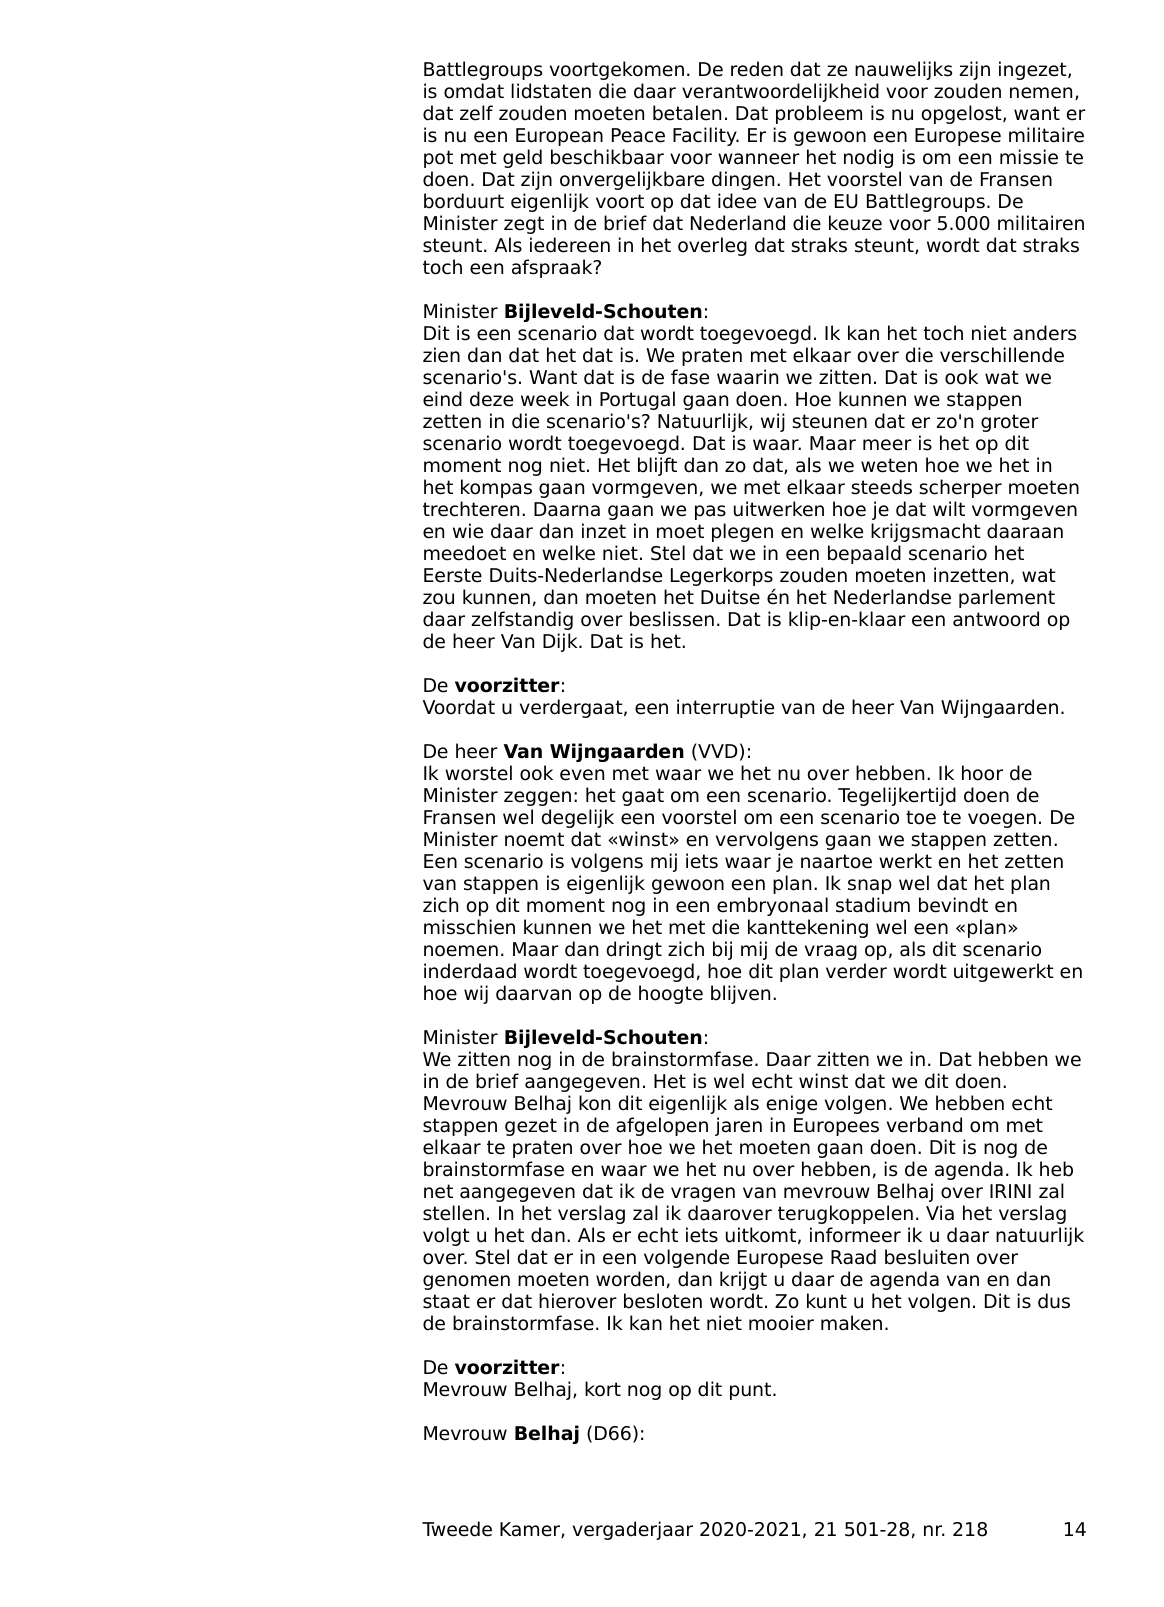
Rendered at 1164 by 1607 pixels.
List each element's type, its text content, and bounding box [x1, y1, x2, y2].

text Battlegroups voortgekomen. De reden dat ze nauwelijks zijn ingezet, is omdat lidstaten die daar verantwoordelijkheid voor zouden nemen, dat zelf zouden moeten betalen. Dat probleem is nu opgelost, want er is nu een European Peace Facility. Er is gewoon een Europese militaire pot met geld beschikbaar voor wanneer het nodig is om een missie te doen. Dat zijn onvergelijkbare dingen. Het voorstel van de Fransen borduurt eigenlijk voort op dat idee van de EU Battlegroups. De Minister zegt in de brief dat Nederland die keuze voor 5.000 militairen steunt. Als iedereen in het overleg dat straks steunt, wordt dat straks toch een afspraak? [422, 59, 1087, 279]
text Mevrouw Belhaj, kort nog op dit punt. [422, 1379, 1087, 1401]
text Minister Bijleveld-Schouten: [422, 301, 1087, 323]
text De voorzitter: [422, 1357, 1087, 1379]
text De voorzitter: [422, 675, 1087, 697]
text We zitten nog in de brainstormfase. Daar zitten we in. Dat hebben we in de brief aangegeven. Het is wel echt winst dat we dit doen. Mevrouw Belhaj kon dit eigenlijk als enige volgen. We hebben echt stappen gezet in de afgelopen jaren in Europees verband om met elkaar te praten over hoe we het moeten gaan doen. Dit is nog de brainstormfase en waar we het nu over hebben, is de agenda. Ik heb net aangegeven dat ik de vragen van mevrouw Belhaj over IRINI zal stellen. In het verslag zal ik daarover terugkoppelen. Via het verslag volgt u het dan. Als er echt iets uitkomt, informeer ik u daar natuurlijk over. Stel dat er in een volgende Europese Raad besluiten over genomen moeten worden, dan krijgt u daar de agenda van en dan staat er dat hierover besloten wordt. Zo kunt u het volgen. Dit is dus de brainstormfase. Ik kan het niet mooier maken. [422, 1049, 1087, 1335]
text De heer Van Wijngaarden (VVD): [422, 741, 1087, 763]
text Ik worstel ook even met waar we het nu over hebben. Ik hoor de Minister zeggen: het gaat om een scenario. Tegelijkertijd doen de Fransen wel degelijk een voorstel om een scenario toe te voegen. De Minister noemt dat «winst» en vervolgens gaan we stappen zetten. Een scenario is volgens mij iets waar je naartoe werkt en het zetten van stappen is eigenlijk gewoon een plan. Ik snap wel dat het plan zich op dit moment nog in een embryonaal stadium bevindt en misschien kunnen we het met die kanttekening wel een «plan» noemen. Maar dan dringt zich bij mij de vraag op, als dit scenario inderdaad wordt toegevoegd, hoe dit plan verder wordt uitgewerkt en hoe wij daarvan op de hoogte blijven. [422, 763, 1087, 1005]
text Mevrouw Belhaj (D66): [422, 1423, 1087, 1445]
text Voordat u verdergaat, een interruptie van de heer Van Wijngaarden. [422, 697, 1087, 719]
text Dit is een scenario dat wordt toegevoegd. Ik kan het toch niet anders zien dan dat het dat is. We praten met elkaar over die verschillende scenario's. Want dat is de fase waarin we zitten. Dat is ook wat we eind deze week in Portugal gaan doen. Hoe kunnen we stappen zetten in die scenario's? Natuurlijk, wij steunen dat er zo'n groter scenario wordt toegevoegd. Dat is waar. Maar meer is het op dit moment nog niet. Het blijft dan zo dat, als we weten hoe we het in het kompas gaan vormgeven, we met elkaar steeds scherper moeten trechteren. Daarna gaan we pas uitwerken hoe je dat wilt vormgeven en wie daar dan inzet in moet plegen en welke krijgsmacht daaraan meedoet en welke niet. Stel dat we in een bepaald scenario het Eerste Duits-Nederlandse Legerkorps zouden moeten inzetten, wat zou kunnen, dan moeten het Duitse én het Nederlandse parlement daar zelfstandig over beslissen. Dat is klip-en-klaar een antwoord op de heer Van Dijk. Dat is het. [422, 323, 1087, 653]
text Minister Bijleveld-Schouten: [422, 1027, 1087, 1049]
